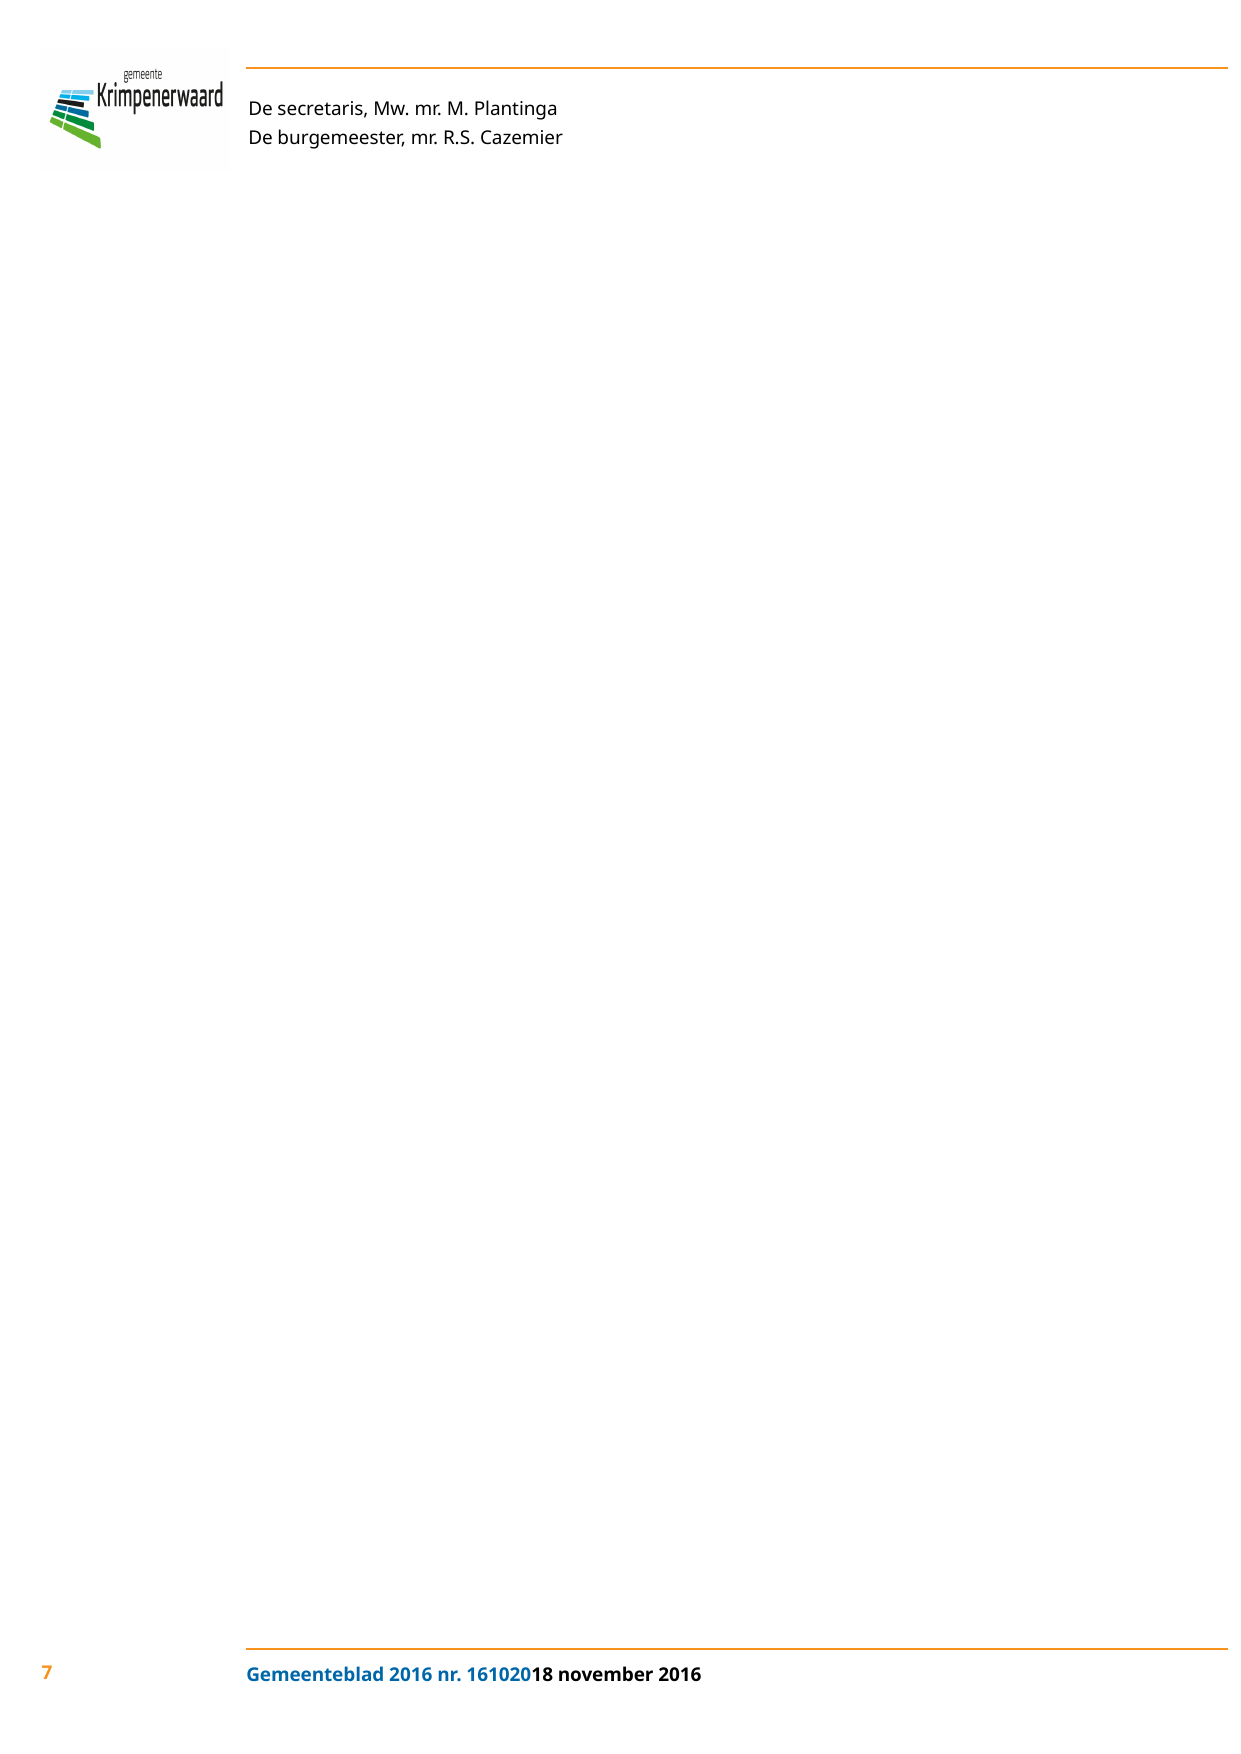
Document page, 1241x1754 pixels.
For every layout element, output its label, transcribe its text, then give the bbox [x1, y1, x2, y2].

text De burgemeester, mr. R.S. Cazemier [248, 124, 1152, 150]
text De secretaris, Mw. mr. M. Plantinga [248, 95, 1152, 121]
picture [41, 47, 231, 172]
